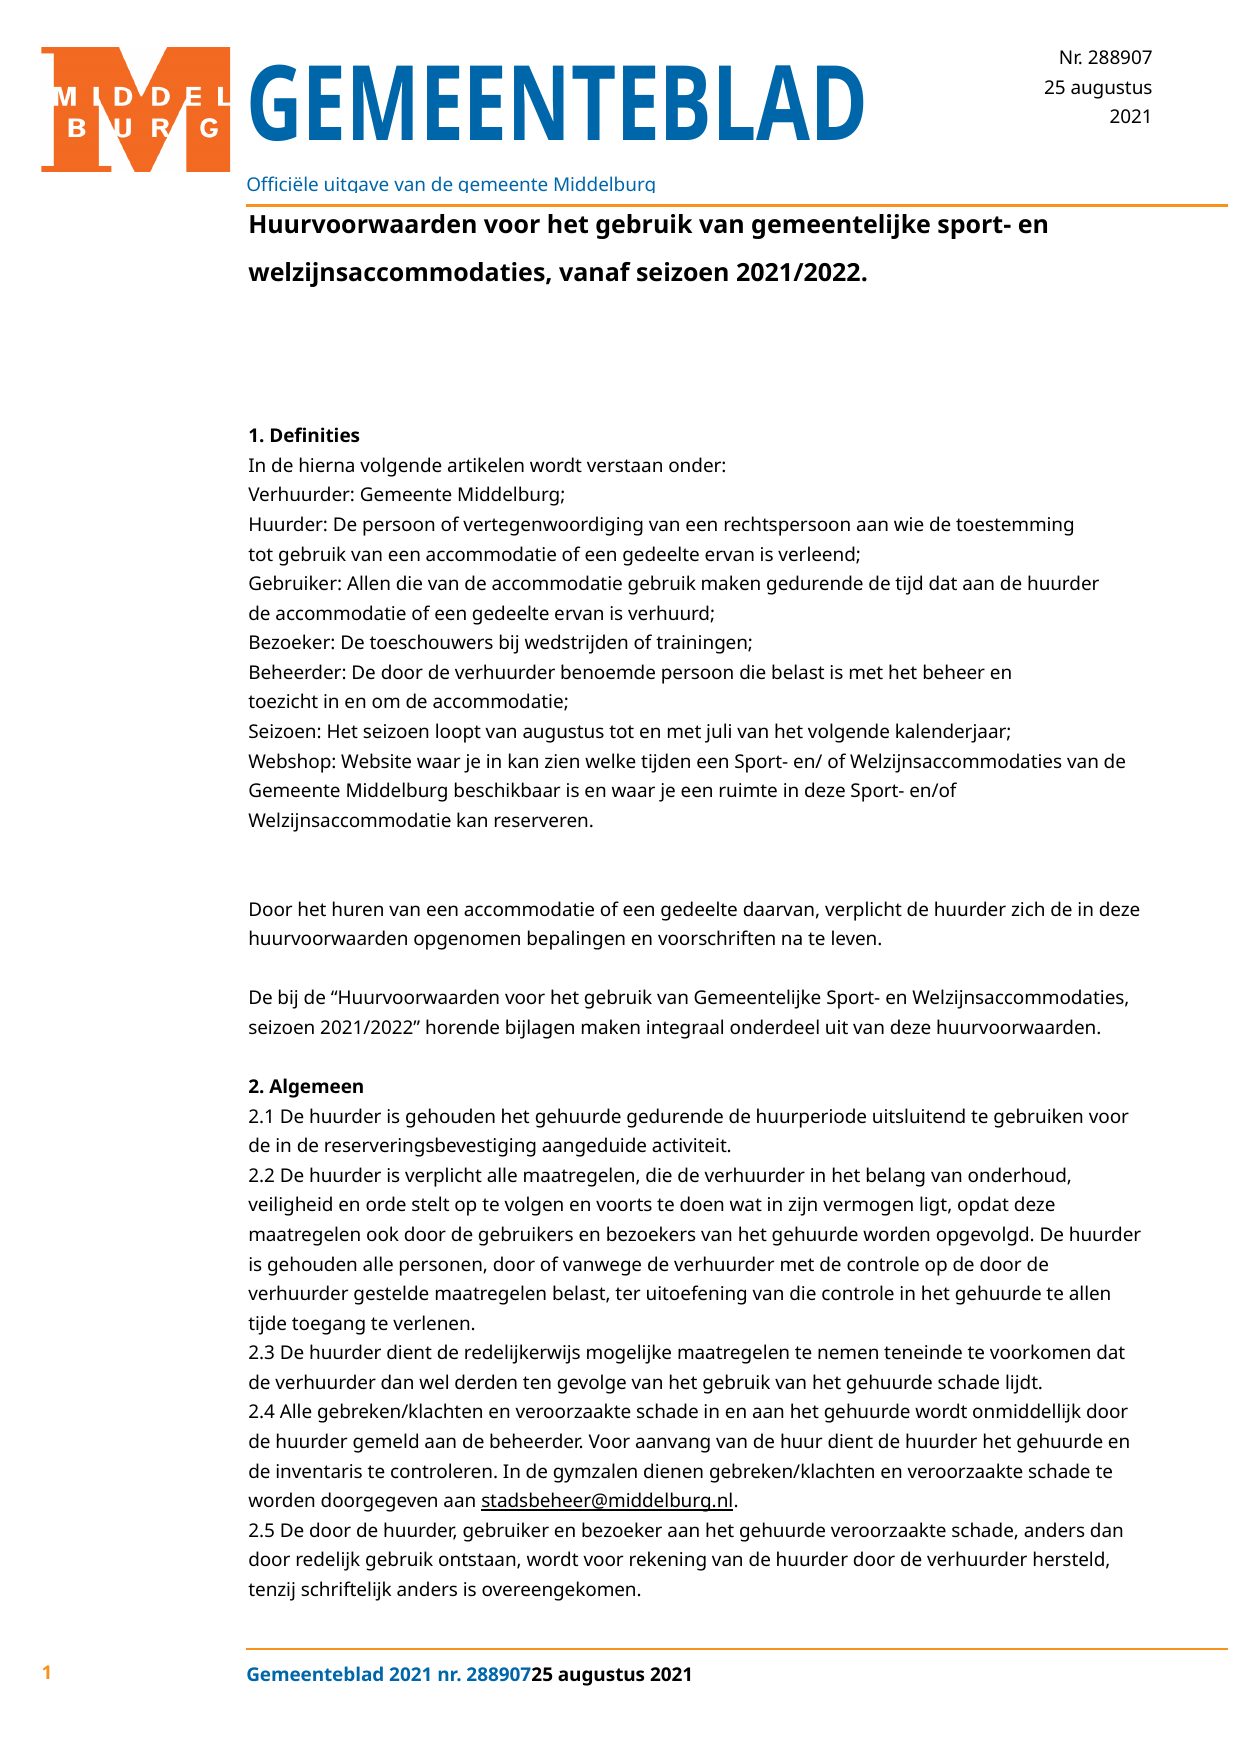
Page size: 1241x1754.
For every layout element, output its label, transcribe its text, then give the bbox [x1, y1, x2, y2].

text toezicht in en om de accommodatie; [248, 689, 1152, 714]
text Bezoeker: De toeschouwers bij wedstrijden of trainingen; [248, 629, 1152, 655]
text de accommodatie of een gedeelte ervan is verhuurd; [248, 600, 1152, 626]
text Seizoen: Het seizoen loopt van augustus tot en met juli van het volgende kalenderjaar; [248, 718, 1152, 744]
text 1. Definities [248, 422, 1152, 448]
text 2.4 Alle gebreken/klachten en veroorzaakte schade in en aan het gehuurde wordt onmiddellijk door de huurder gemeld aan de beheerder. Voor aanvang van de huur dient de huurder het gehuurde en de inventaris te controleren. In de gymzalen dienen gebreken/klachten en veroorzaakte schade te worden doorgegeven aan stadsbeheer@middelburg.nl. [248, 1399, 1152, 1513]
text 2.1 De huurder is gehouden het gehuurde gedurende de huurperiode uitsluitend te gebruiken voor de in de reserveringsbevestiging aangeduide activiteit. [248, 1103, 1152, 1158]
text Beheerder: De door de verhuurder benoemde persoon die belast is met het beheer en [248, 659, 1152, 685]
text Gebruiker: Allen die van de accommodatie gebruik maken gedurende de tijd dat aan de huurder [248, 570, 1152, 596]
text 2.2 De huurder is verplicht alle maatregelen, die de verhuurder in het belang van onderhoud, veiligheid en orde stelt op te volgen en voorts te doen wat in zijn vermogen ligt, opdat deze maatregelen ook door de gebruikers en bezoekers van het gehuurde worden opgevolgd. De huurder is gehouden alle personen, door of vanwege de verhuurder met de controle op de door de verhuurder gestelde maatregelen belast, ter uitoefening van die controle in het gehuurde te allen tijde toegang te verlenen. [248, 1162, 1152, 1336]
text De bij de “Huurvoorwaarden voor het gebruik van Gemeentelijke Sport- en Welzijnsaccommodaties, seizoen 2021/2022” horende bijlagen maken integraal onderdeel uit van deze huurvoorwaarden. [248, 984, 1152, 1040]
text 2.5 De door de huurder, gebruiker en bezoeker aan het gehuurde veroorzaakte schade, anders dan door redelijk gebruik ontstaan, wordt voor rekening van de huurder door de verhuurder hersteld, tenzij schriftelijk anders is overeengekomen. [248, 1517, 1152, 1602]
text Verhuurder: Gemeente Middelburg; [248, 482, 1152, 507]
picture [41, 47, 231, 172]
text Door het huren van een accommodatie of een gedeelte daarvan, verplicht de huurder zich de in deze huurvoorwaarden opgenomen bepalingen en voorschriften na te leven. [248, 896, 1152, 951]
text Huurder: De persoon of vertegenwoordiging van een rechtspersoon aan wie de toestemming [248, 511, 1152, 537]
text Huurvoorwaarden voor het gebruik van gemeentelijke sport- en welzijnsaccommodaties, vanaf seizoen 2021/2022. [248, 207, 1152, 288]
text 2. Algemeen [248, 1073, 1152, 1099]
text Webshop: Website waar je in kan zien welke tijden een Sport- en/ of Welzijnsaccommodaties van de Gemeente Middelburg beschikbaar is en waar je een ruimte in deze Sport- en/of Welzijnsaccommodatie kan reserveren. [248, 748, 1152, 833]
text In de hierna volgende artikelen wordt verstaan onder: [248, 452, 1152, 478]
text tot gebruik van een accommodatie of een gedeelte ervan is verleend; [248, 541, 1152, 567]
text 2.3 De huurder dient de redelijkerwijs mogelijke maatregelen te nemen teneinde te voorkomen dat de verhuurder dan wel derden ten gevolge van het gebruik van het gehuurde schade lijdt. [248, 1339, 1152, 1395]
